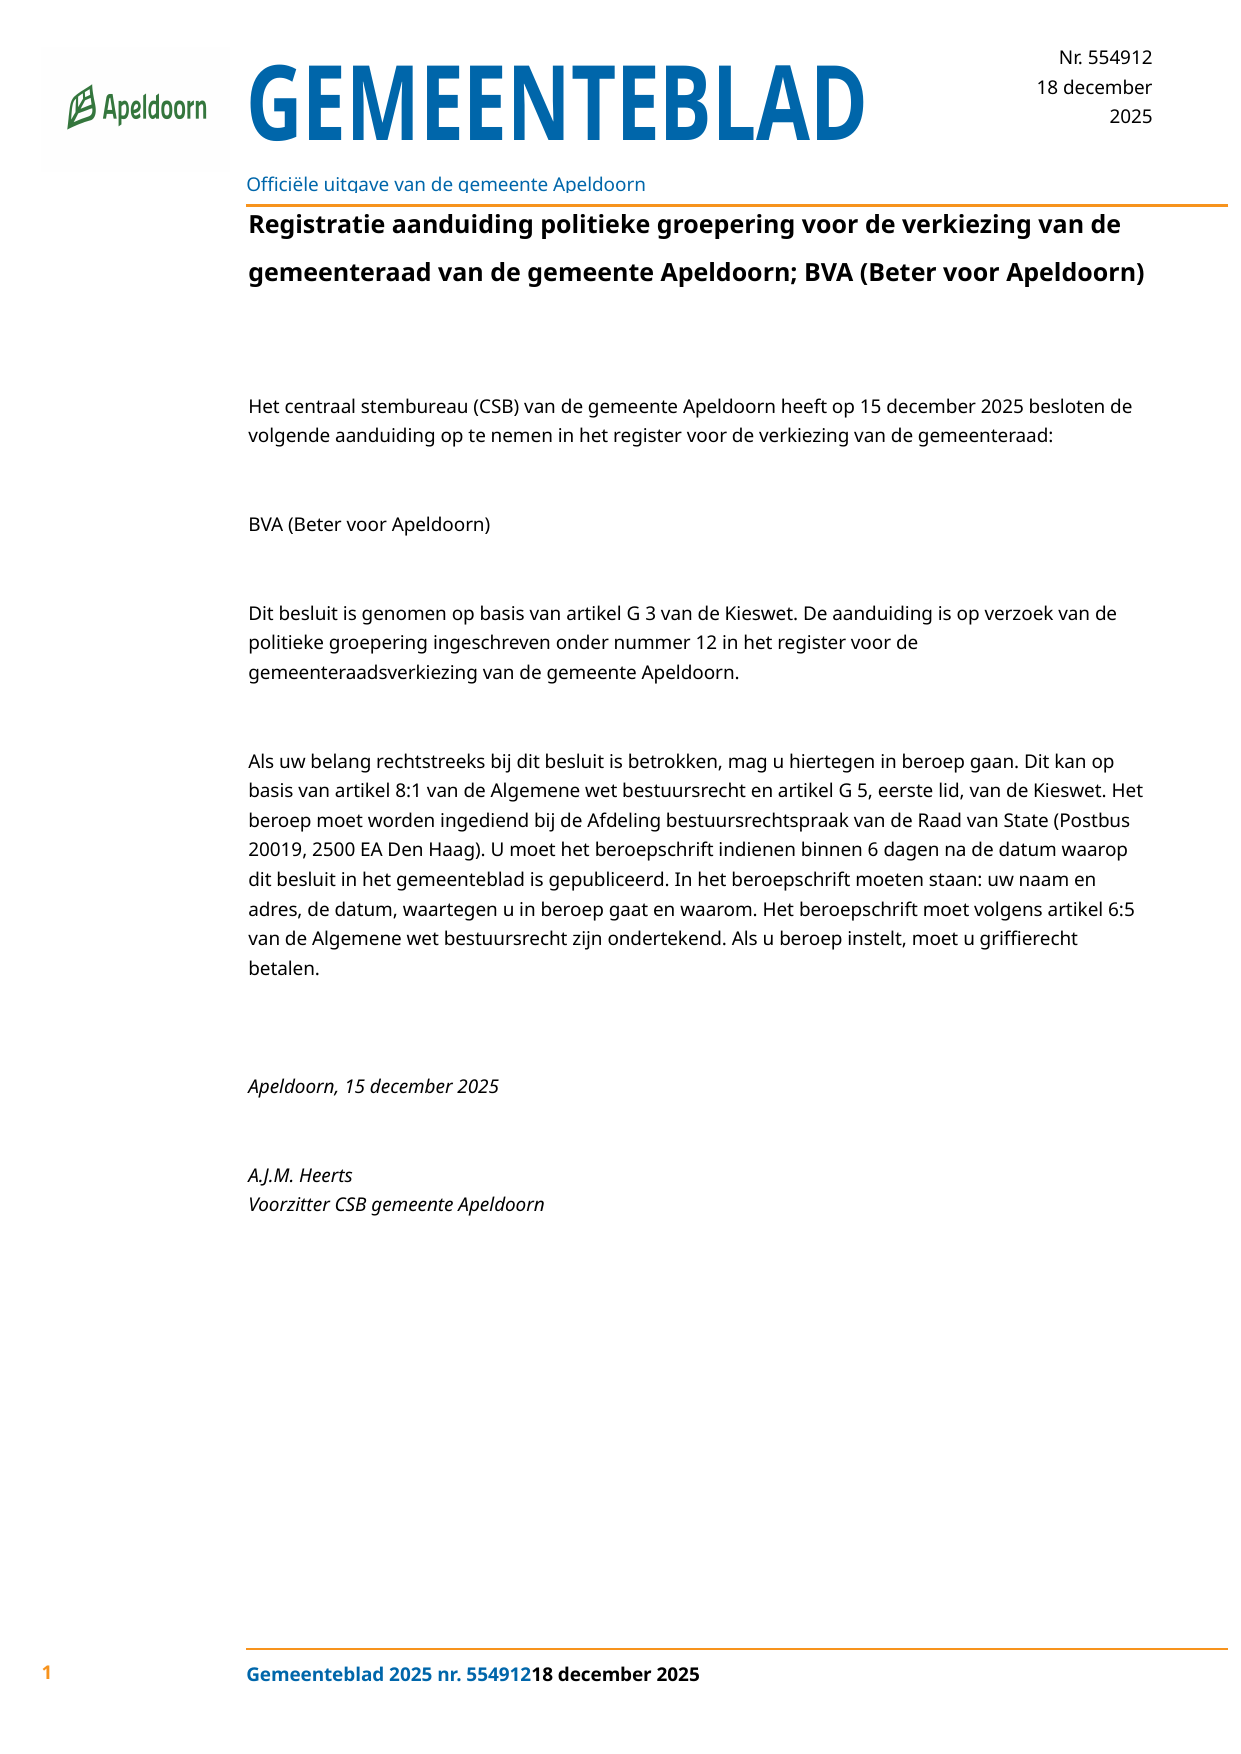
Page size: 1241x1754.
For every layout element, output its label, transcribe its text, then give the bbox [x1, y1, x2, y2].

text A.J.M. Heerts [248, 1162, 1152, 1188]
text Registratie aanduiding politieke groepering voor de verkiezing van de gemeenteraad van de gemeente Apeldoorn; BVA (Beter voor Apeldoorn) [248, 207, 1152, 288]
text Apeldoorn, 15 december 2025 [248, 1073, 1152, 1099]
text Voorzitter CSB gemeente Apeldoorn [248, 1192, 1152, 1217]
text Als uw belang rechtstreeks bij dit besluit is betrokken, mag u hiertegen in beroep gaan. Dit kan op basis van artikel 8:1 van de Algemene wet bestuursrecht en artikel G 5, eerste lid, van de Kieswet. Het beroep moet worden ingediend bij de Afdeling bestuursrechtspraak van de Raad van State (Postbus 20019, 2500 EA Den Haag). U moet het beroepschrift indienen binnen 6 dagen na de datum waarop dit besluit in het gemeenteblad is gepubliceerd. In het beroepschrift moeten staan: uw naam en adres, de datum, waartegen u in beroep gaat en waarom. Het beroepschrift moet volgens artikel 6:5 van de Algemene wet bestuursrecht zijn ondertekend. Als u beroep instelt, moet u griffierecht betalen. [248, 748, 1152, 981]
text Dit besluit is genomen op basis van artikel G 3 van de Kieswet. De aanduiding is op verzoek van de politieke groepering ingeschreven onder nummer 12 in het register voor de gemeenteraadsverkiezing van de gemeente Apeldoorn. [248, 600, 1152, 685]
text BVA (Beter voor Apeldoorn) [248, 511, 1152, 537]
text Het centraal stembureau (CSB) van de gemeente Apeldoorn heeft op 15 december 2025 besloten de volgende aanduiding op te nemen in het register voor de verkiezing van de gemeenteraad: [248, 393, 1152, 448]
picture [41, 47, 231, 172]
